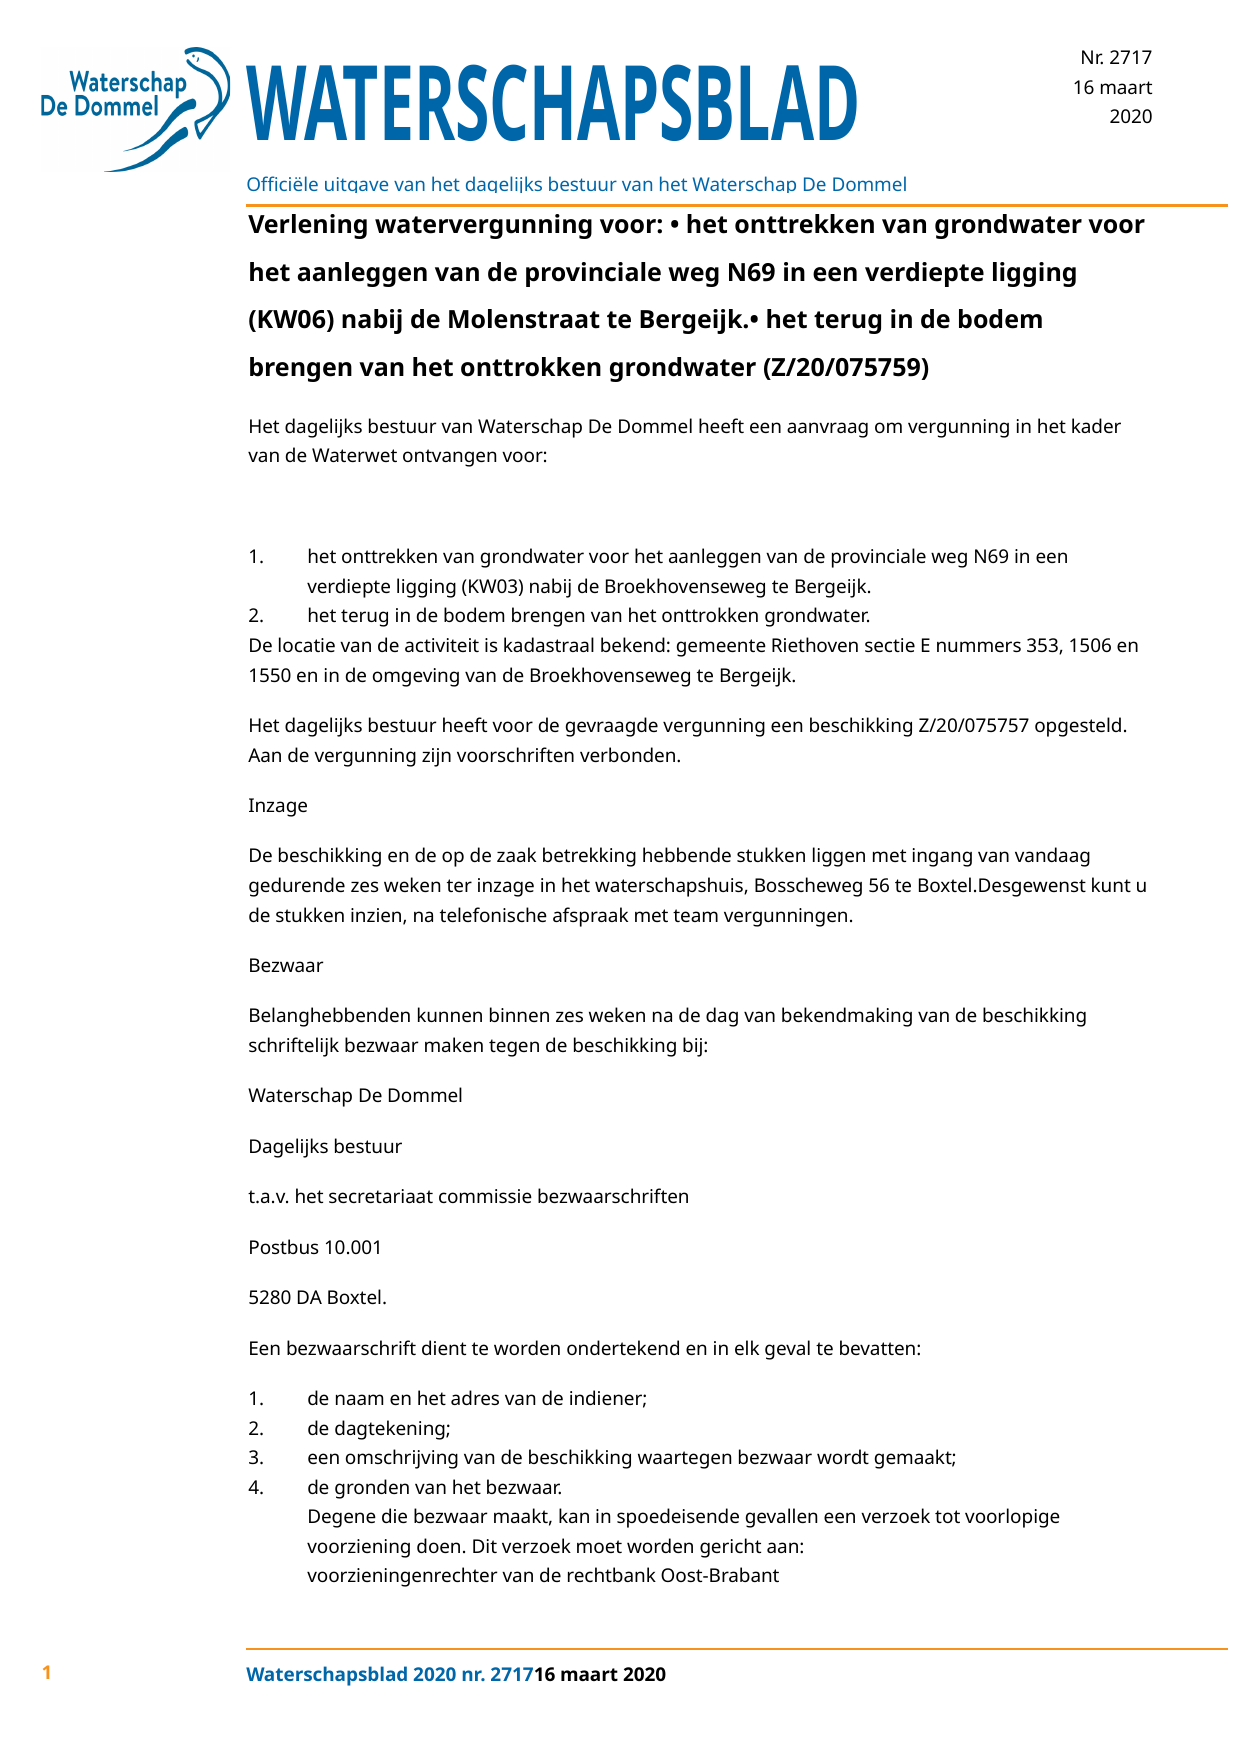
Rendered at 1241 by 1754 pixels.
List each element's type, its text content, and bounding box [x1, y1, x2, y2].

picture [45, 99, 51, 111]
picture [41, 47, 231, 172]
list een omschrijving van de beschikking waartegen bezwaar wordt gemaakt; [248, 1444, 1152, 1470]
text Inzage [248, 792, 1152, 818]
text De locatie van de activiteit is kadastraal bekend: gemeente Riethoven sectie E nummers 353, 1506 en 1550 en in de omgeving van de Broekhovenseweg te Bergeijk. [248, 632, 1152, 688]
text Het dagelijks bestuur heeft voor de gevraagde vergunning een beschikking Z/20/075757 opgesteld. Aan de vergunning zijn voorschriften verbonden. [248, 712, 1152, 768]
text De beschikking en de op de zaak betrekking hebbende stukken liggen met ingang van vandaag gedurende zes weken ter inzage in het waterschapshuis, Bosscheweg 56 te Boxtel.Desgewenst kunt u de stukken inzien, na telefonische afspraak met team vergunningen. [248, 843, 1152, 928]
list het onttrekken van grondwater voor het aanleggen van de provinciale weg N69 in een verdiepte ligging (KW03) nabij de Broekhovenseweg te Bergeijk. [248, 543, 1152, 599]
list voorzieningenrechter van de rechtbank Oost-Brabant [248, 1563, 1152, 1588]
text Belanghebbenden kunnen binnen zes weken na de dag van bekendmaking van de beschikking schriftelijk bezwaar maken tegen de beschikking bij: [248, 1003, 1152, 1058]
text Bezwaar [248, 952, 1152, 978]
list het terug in de bodem brengen van het onttrokken grondwater. [248, 603, 1152, 628]
text Postbus 10.001 [248, 1234, 1152, 1260]
list Degene die bezwaar maakt, kan in spoedeisende gevallen een verzoek tot voorlopige voorziening doen. Dit verzoek moet worden gericht aan: [248, 1503, 1152, 1559]
text Verlening watervergunning voor: • het onttrekken van grondwater voor het aanleggen van de provinciale weg N69 in een verdiepte ligging (KW06) nabij de Molenstraat te Bergeijk.• het terug in de bodem brengen van het onttrokken grondwater (Z/20/075759) [248, 207, 1152, 384]
text 5280 DA Boxtel. [248, 1284, 1152, 1310]
picture [204, 47, 231, 76]
text Dagelijks bestuur [248, 1133, 1152, 1159]
list de naam en het adres van de indiener; [248, 1385, 1152, 1411]
list de gronden van het bezwaar. [248, 1474, 1152, 1500]
text Een bezwaarschrift dient te worden ondertekend en in elk geval te bevatten: [248, 1335, 1152, 1361]
text Het dagelijks bestuur van Waterschap De Dommel heeft een aanvraag om vergunning in het kader van de Waterwet ontvangen voor: [248, 413, 1152, 468]
text Waterschap De Dommel [248, 1083, 1152, 1108]
list de dagtekening; [248, 1415, 1152, 1441]
text t.a.v. het secretariaat commissie bezwaarschriften [248, 1183, 1152, 1209]
picture [198, 118, 210, 131]
